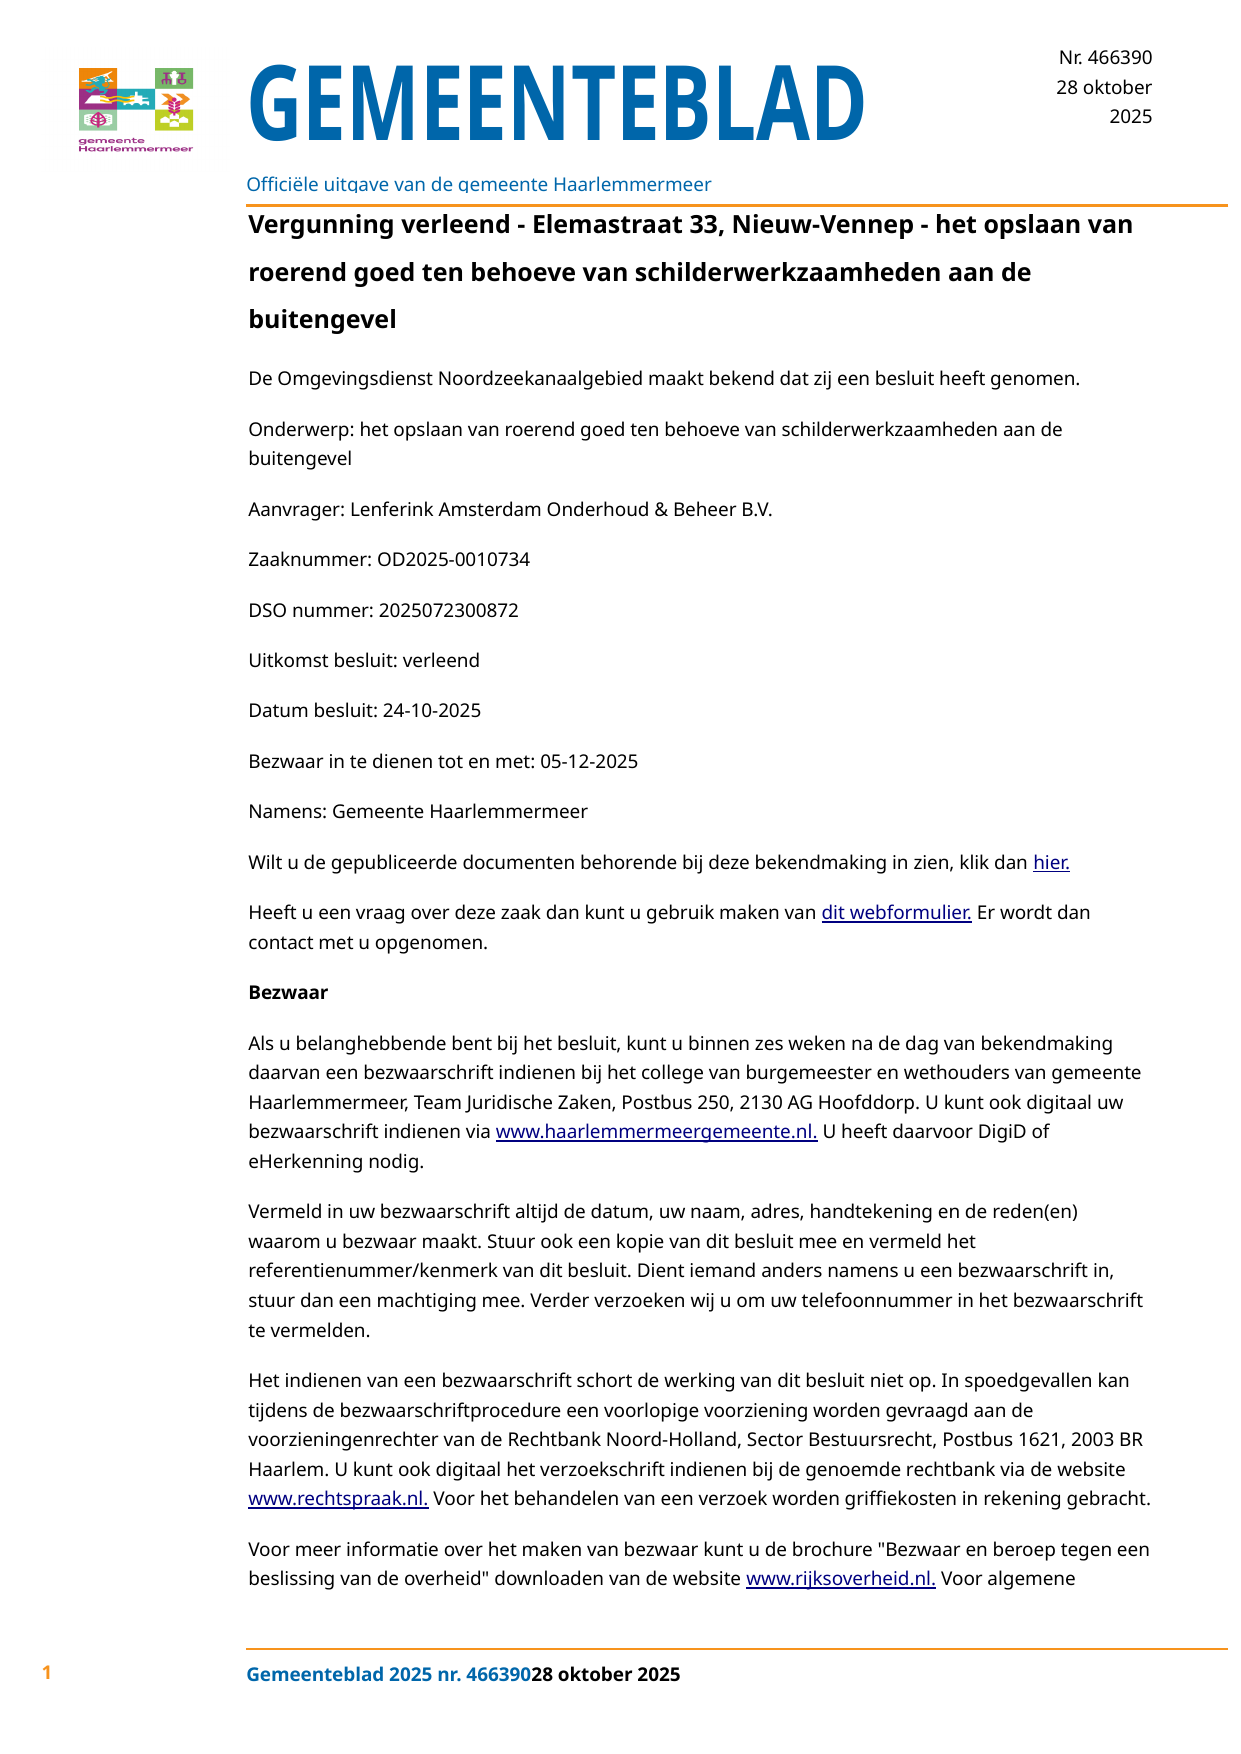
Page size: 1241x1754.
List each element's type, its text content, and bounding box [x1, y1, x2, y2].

text Bezwaar [248, 979, 1152, 1005]
text Heeft u een vraag over deze zaak dan kunt u gebruik maken van dit webformulier. Er wordt dan contact met u opgenomen. [248, 899, 1152, 954]
text Het indienen van een bezwaarschrift schort de werking van dit besluit niet op. In spoedgevallen kan tijdens de bezwaarschriftprocedure een voorlopige voorziening worden gevraagd aan de voorzieningenrechter van de Rechtbank Noord-Holland, Sector Bestuursrecht, Postbus 1621, 2003 BR Haarlem. U kunt ook digitaal het verzoekschrift indienen bij de genoemde rechtbank via de website www.rechtspraak.nl. Voor het behandelen van een verzoek worden griffiekosten in rekening gebracht. [248, 1367, 1152, 1511]
text De Omgevingsdienst Noordzeekanaalgebied maakt bekend dat zij een besluit heeft genomen. [248, 366, 1152, 391]
text Namens: Gemeente Haarlemmermeer [248, 798, 1152, 824]
text DSO nummer: 2025072300872 [248, 597, 1152, 622]
text Voor meer informatie over het maken van bezwaar kunt u de brochure "Bezwaar en beroep tegen een beslissing van de overheid" downloaden van de website www.rijksoverheid.nl. Voor algemene [248, 1536, 1152, 1591]
text Datum besluit: 24-10-2025 [248, 698, 1152, 723]
text Bezwaar in te dienen tot en met: 05-12-2025 [248, 748, 1152, 774]
text Zaaknummer: OD2025-0010734 [248, 546, 1152, 572]
text Wilt u de gepubliceerde documenten behorende bij deze bekendmaking in zien, klik dan hier. [248, 849, 1152, 874]
text Uitkomst besluit: verleend [248, 647, 1152, 673]
text Aanvrager: Lenferink Amsterdam Onderhoud & Beheer B.V. [248, 496, 1152, 522]
text Onderwerp: het opslaan van roerend goed ten behoeve van schilderwerkzaamheden aan de buitengevel [248, 416, 1152, 471]
text Als u belanghebbende bent bij het besluit, kunt u binnen zes weken na de dag van bekendmaking daarvan een bezwaarschrift indienen bij het college van burgemeester en wethouders van gemeente Haarlemmermeer, Team Juridische Zaken, Postbus 250, 2130 AG Hoofddorp. U kunt ook digitaal uw bezwaarschrift indienen via www.haarlemmermeergemeente.nl. U heeft daarvoor DigiD of eHerkenning nodig. [248, 1030, 1152, 1174]
picture [41, 47, 231, 172]
text Vermeld in uw bezwaarschrift altijd de datum, uw naam, adres, handtekening en de reden(en) waarom u bezwaar maakt. Stuur ook een kopie van dit besluit mee en vermeld het referentienummer/kenmerk van dit besluit. Dient iemand anders namens u een bezwaarschrift in, stuur dan een machtiging mee. Verder verzoeken wij u om uw telefoonnummer in het bezwaarschrift te vermelden. [248, 1198, 1152, 1342]
text Vergunning verleend - Elemastraat 33, Nieuw-Vennep - het opslaan van roerend goed ten behoeve van schilderwerkzaamheden aan de buitengevel [248, 207, 1152, 336]
